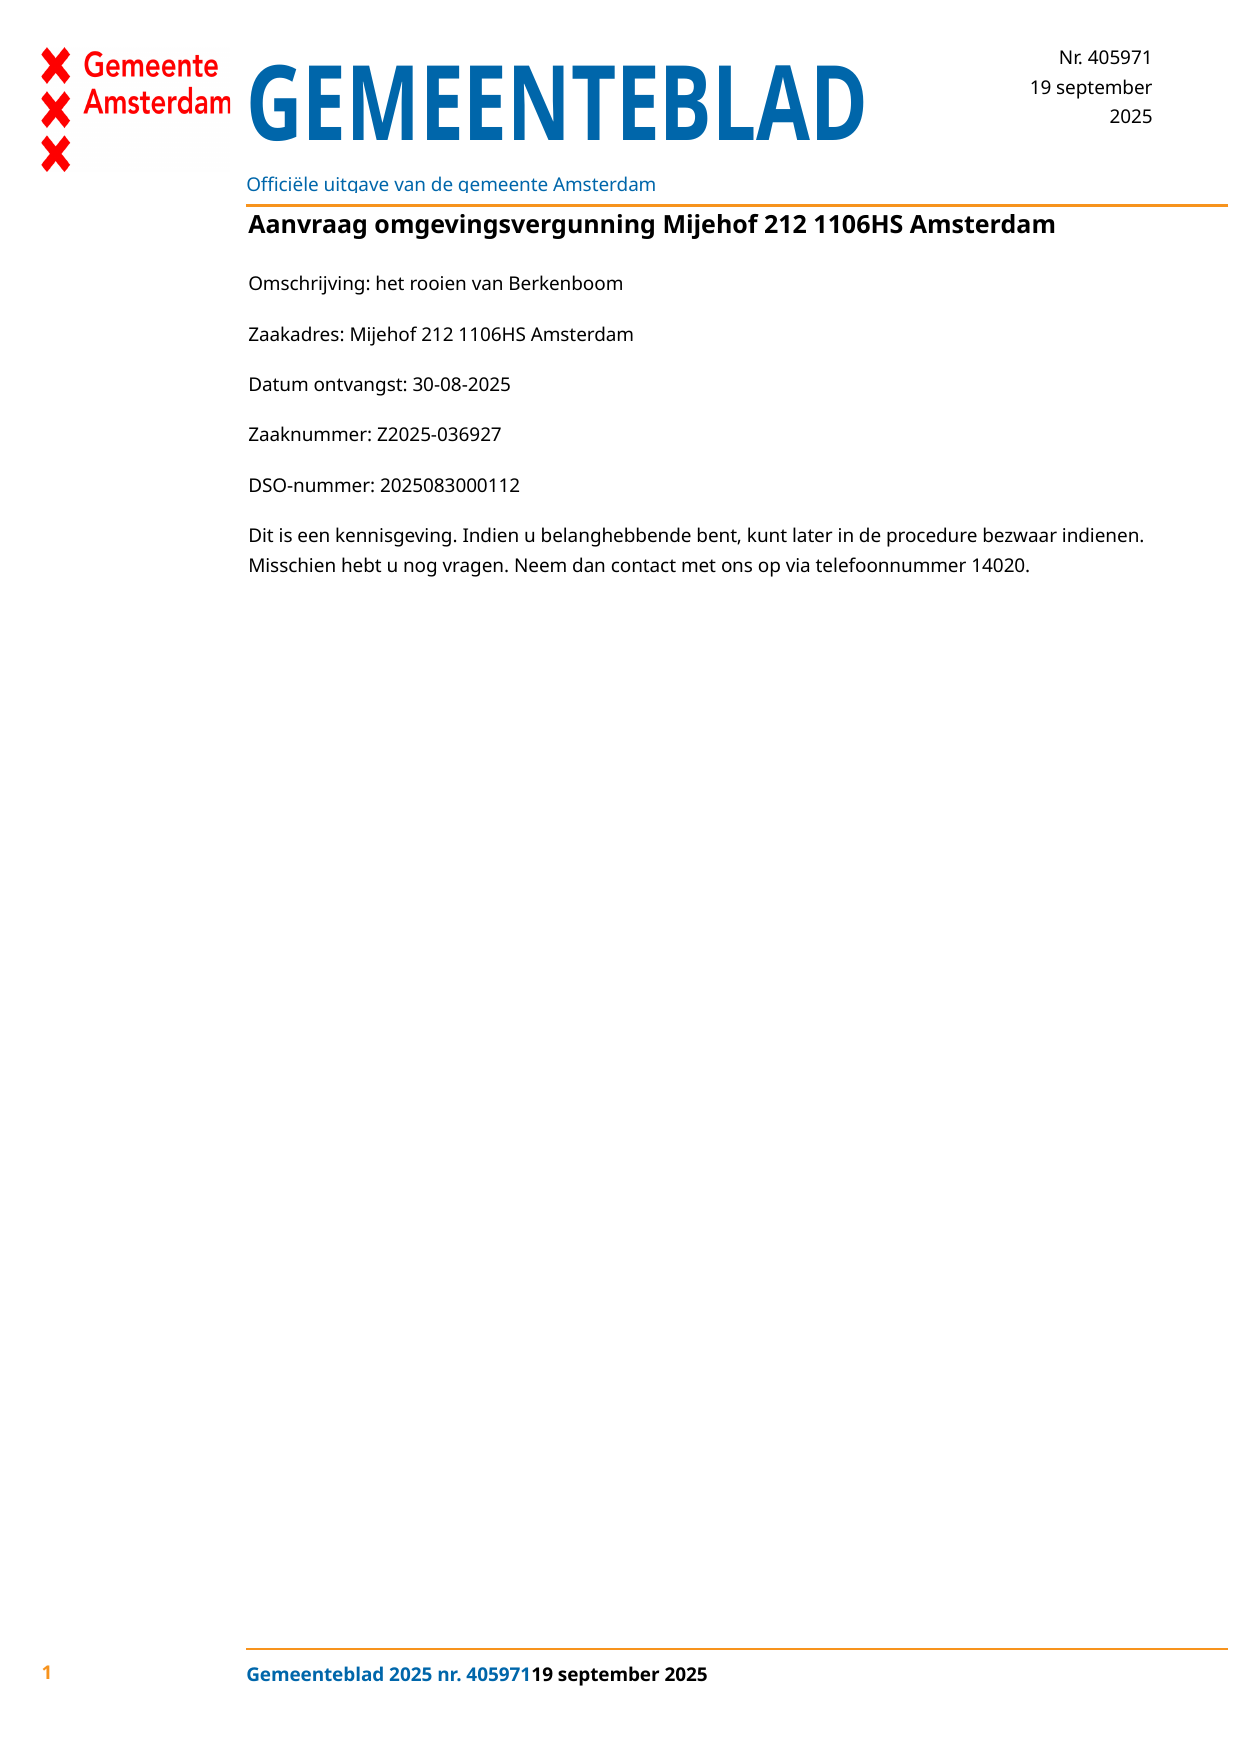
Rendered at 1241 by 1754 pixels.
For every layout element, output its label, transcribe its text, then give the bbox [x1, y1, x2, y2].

text DSO-nummer: 2025083000112 [248, 472, 1152, 498]
text Dit is een kennisgeving. Indien u belanghebbende bent, kunt later in de procedure bezwaar indienen. Misschien hebt u nog vragen. Neem dan contact met ons op via telefoonnummer 14020. [248, 522, 1152, 578]
text Aanvraag omgevingsvergunning Mijehof 212 1106HS Amsterdam [248, 207, 1152, 241]
picture [41, 47, 231, 172]
text Zaaknummer: Z2025-036927 [248, 422, 1152, 447]
text Datum ontvangst: 30-08-2025 [248, 371, 1152, 397]
text Omschrijving: het rooien van Berkenboom [248, 270, 1152, 296]
text Zaakadres: Mijehof 212 1106HS Amsterdam [248, 321, 1152, 346]
